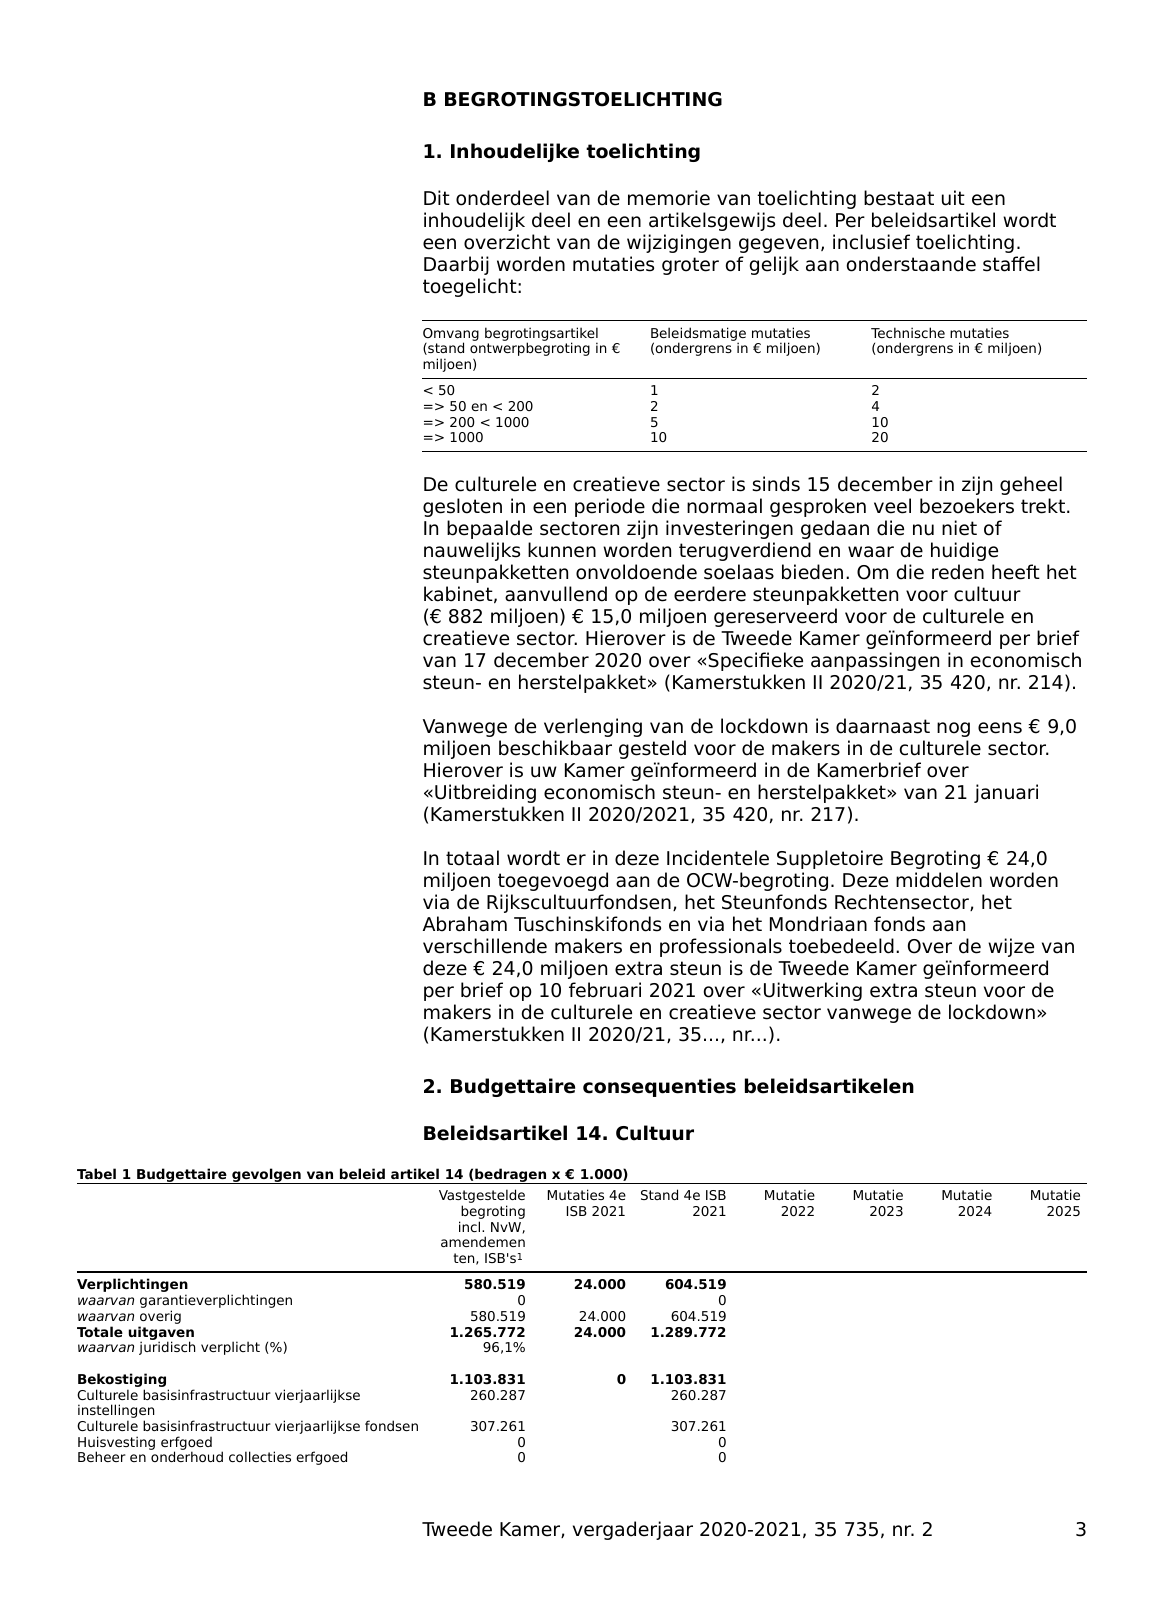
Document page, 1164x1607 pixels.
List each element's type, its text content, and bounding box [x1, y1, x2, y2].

table_cell [998, 1387, 1087, 1419]
table_cell [531, 1419, 632, 1434]
table_cell 24.000 [531, 1273, 632, 1293]
table_cell Mutaties 4e ISB 2021 [531, 1184, 632, 1271]
table_cell [732, 1372, 821, 1387]
table_cell [821, 1273, 909, 1293]
table_cell [531, 1450, 632, 1466]
table_cell [998, 1324, 1087, 1340]
table_cell 0 [431, 1293, 531, 1309]
table_cell [77, 1356, 431, 1372]
text In totaal wordt er in deze Incidentele Suppletoire Begroting € 24,0 miljoen toegevoegd aan de OCW-begroting. Deze middelen worden via de Rijkscultuurfondsen, het Steunfonds Rechtensector, het Abraham Tuschinskifonds en via het Mondriaan fonds aan verschillende makers en professionals toebedeeld. Over de wijze van deze € 24,0 miljoen extra steun is de Tweede Kamer geïnformeerd per brief op 10 februari 2021 over «Uitwerking extra steun voor de makers in de culturele en creatieve sector vanwege de lockdown» (Kamerstukken II 2020/21, 35..., nr...). [422, 848, 1087, 1046]
table_cell [909, 1419, 998, 1434]
text Dit onderdeel van de memorie van toelichting bestaat uit een inhoudelijk deel en een artikelsgewijs deel. Per beleidsartikel wordt een overzicht van de wijzigingen gegeven, inclusief toelichting. Daarbij worden mutaties groter of gelijk aan onderstaande staffel toegelicht: [422, 188, 1087, 298]
table_cell 307.261 [632, 1419, 732, 1434]
table_cell [909, 1372, 998, 1387]
table_cell 24.000 [531, 1324, 632, 1340]
table_cell [732, 1387, 821, 1419]
table_cell [821, 1340, 909, 1356]
table_cell [998, 1293, 1087, 1309]
table_cell 580.519 [431, 1309, 531, 1324]
table_cell [531, 1356, 632, 1372]
table_cell [998, 1273, 1087, 1293]
table_cell 604.519 [632, 1309, 732, 1324]
table_cell 307.261 [431, 1419, 531, 1434]
table_cell waarvan juridisch verplicht (%) [77, 1340, 431, 1356]
table_cell [821, 1450, 909, 1466]
table_cell Mutatie 2024 [909, 1184, 998, 1271]
table_cell 10 [644, 430, 865, 451]
table_cell 260.287 [632, 1387, 732, 1419]
table_cell [732, 1356, 821, 1372]
table_cell 20 [865, 430, 1087, 451]
table_cell [821, 1419, 909, 1434]
table_cell [909, 1340, 998, 1356]
table_cell [77, 1184, 431, 1271]
table_cell [821, 1324, 909, 1340]
subtitle 1. Inhoudelijke toelichting [422, 141, 1087, 163]
table_cell Huisvesting erfgoed [77, 1435, 431, 1450]
table_cell [531, 1435, 632, 1450]
table_cell 1 [644, 379, 865, 399]
table_cell Beheer en onderhoud collecties erfgoed [77, 1450, 431, 1466]
table_cell [998, 1309, 1087, 1324]
table_cell => 1000 [422, 430, 644, 451]
table_cell [821, 1356, 909, 1372]
table_cell [998, 1450, 1087, 1466]
table_cell Mutatie 2023 [821, 1184, 909, 1271]
table_cell Culturele basisinfrastructuur vierjaarlijkse instellingen [77, 1387, 431, 1419]
table_cell [732, 1340, 821, 1356]
table_cell [998, 1435, 1087, 1450]
table_cell Stand 4e ISB 2021 [632, 1184, 732, 1271]
table_cell [909, 1450, 998, 1466]
table_header Omvang begrotingsartikel (stand ontwerpbegroting in € miljoen) [422, 321, 644, 377]
table_cell [909, 1309, 998, 1324]
subtitle 2. Budgettaire consequenties beleidsartikelen [422, 1076, 1087, 1098]
table_cell [909, 1324, 998, 1340]
table_cell [531, 1340, 632, 1356]
table_cell 24.000 [531, 1309, 632, 1324]
table_cell 0 [431, 1435, 531, 1450]
table_cell [632, 1356, 732, 1372]
table_cell [821, 1387, 909, 1419]
table_cell [821, 1309, 909, 1324]
text De culturele en creatieve sector is sinds 15 december in zijn geheel gesloten in een periode die normaal gesproken veel bezoekers trekt. In bepaalde sectoren zijn investeringen gedaan die nu niet of nauwelijks kunnen worden terugverdiend en waar de huidige steunpakketten onvoldoende soelaas bieden. Om die reden heeft het kabinet, aanvullend op de eerdere steunpakketten voor cultuur (€ 882 miljoen) € 15,0 miljoen gereserveerd voor de culturele en creatieve sector. Hierover is de Tweede Kamer geïnformeerd per brief van 17 december 2020 over «Specifieke aanpassingen in economisch steun- en herstelpakket» (Kamerstukken II 2020/21, 35 420, nr. 214). [422, 474, 1087, 694]
table_cell waarvan garantieverplichtingen [77, 1293, 431, 1309]
table_cell [431, 1356, 531, 1372]
table_cell 0 [632, 1435, 732, 1450]
table_cell [732, 1450, 821, 1466]
table_header Technische mutaties (ondergrens in € miljoen) [865, 321, 1087, 377]
table_header Tabel 1 Budgettaire gevolgen van beleid artikel 14 (bedragen x € 1.000) [77, 1167, 1087, 1182]
table_cell 2 [865, 379, 1087, 399]
table_cell [632, 1340, 732, 1356]
table_cell 10 [865, 415, 1087, 430]
table_cell => 200 < 1000 [422, 415, 644, 430]
table_cell 1.289.772 [632, 1324, 732, 1340]
table_cell waarvan overig [77, 1309, 431, 1324]
subtitle B BEGROTINGSTOELICHTING [422, 89, 1087, 111]
table_cell 0 [632, 1293, 732, 1309]
table_cell 0 [531, 1372, 632, 1387]
table_cell Mutatie 2022 [732, 1184, 821, 1271]
table_cell < 50 [422, 379, 644, 399]
table_cell Vastgestelde begroting incl. NvW, amendementen, ISB's1 [431, 1184, 531, 1271]
table_cell 604.519 [632, 1273, 732, 1293]
table_cell [998, 1340, 1087, 1356]
table_cell [909, 1435, 998, 1450]
table_cell 96,1% [431, 1340, 531, 1356]
table_cell [732, 1435, 821, 1450]
table_cell [909, 1387, 998, 1419]
table_cell Verplichtingen [77, 1273, 431, 1293]
table_cell [732, 1309, 821, 1324]
table_cell Totale uitgaven [77, 1324, 431, 1340]
table_cell [531, 1387, 632, 1419]
table_cell 5 [644, 415, 865, 430]
table_cell 1.103.831 [431, 1372, 531, 1387]
table_cell => 50 en < 200 [422, 399, 644, 414]
table_cell Mutatie 2025 [998, 1184, 1087, 1271]
table_cell 580.519 [431, 1273, 531, 1293]
table_cell Bekostiging [77, 1372, 431, 1387]
table_cell 260.287 [431, 1387, 531, 1419]
table_cell [998, 1372, 1087, 1387]
table_cell 1.103.831 [632, 1372, 732, 1387]
table_cell 0 [632, 1450, 732, 1466]
table_cell [732, 1324, 821, 1340]
text Vanwege de verlenging van de lockdown is daarnaast nog eens € 9,0 miljoen beschikbaar gesteld voor de makers in de culturele sector. Hierover is uw Kamer geïnformeerd in de Kamerbrief over «Uitbreiding economisch steun- en herstelpakket» van 21 januari (Kamerstukken II 2020/2021, 35 420, nr. 217). [422, 716, 1087, 826]
table_cell 1.265.772 [431, 1324, 531, 1340]
subtitle Beleidsartikel 14. Cultuur [422, 1123, 1087, 1145]
table_header Beleidsmatige mutaties (ondergrens in € miljoen) [644, 321, 865, 377]
table_cell 2 [644, 399, 865, 414]
table_cell [732, 1419, 821, 1434]
table_cell [821, 1372, 909, 1387]
table_cell [998, 1356, 1087, 1372]
table_cell [909, 1273, 998, 1293]
table_cell [732, 1273, 821, 1293]
table_cell 4 [865, 399, 1087, 414]
table_cell Culturele basisinfrastructuur vierjaarlijkse fondsen [77, 1419, 431, 1434]
table_cell [909, 1356, 998, 1372]
table_cell [998, 1419, 1087, 1434]
table_cell [531, 1293, 632, 1309]
table_cell [821, 1435, 909, 1450]
table_cell [821, 1293, 909, 1309]
table_cell [909, 1293, 998, 1309]
table_cell [732, 1293, 821, 1309]
table_cell 0 [431, 1450, 531, 1466]
